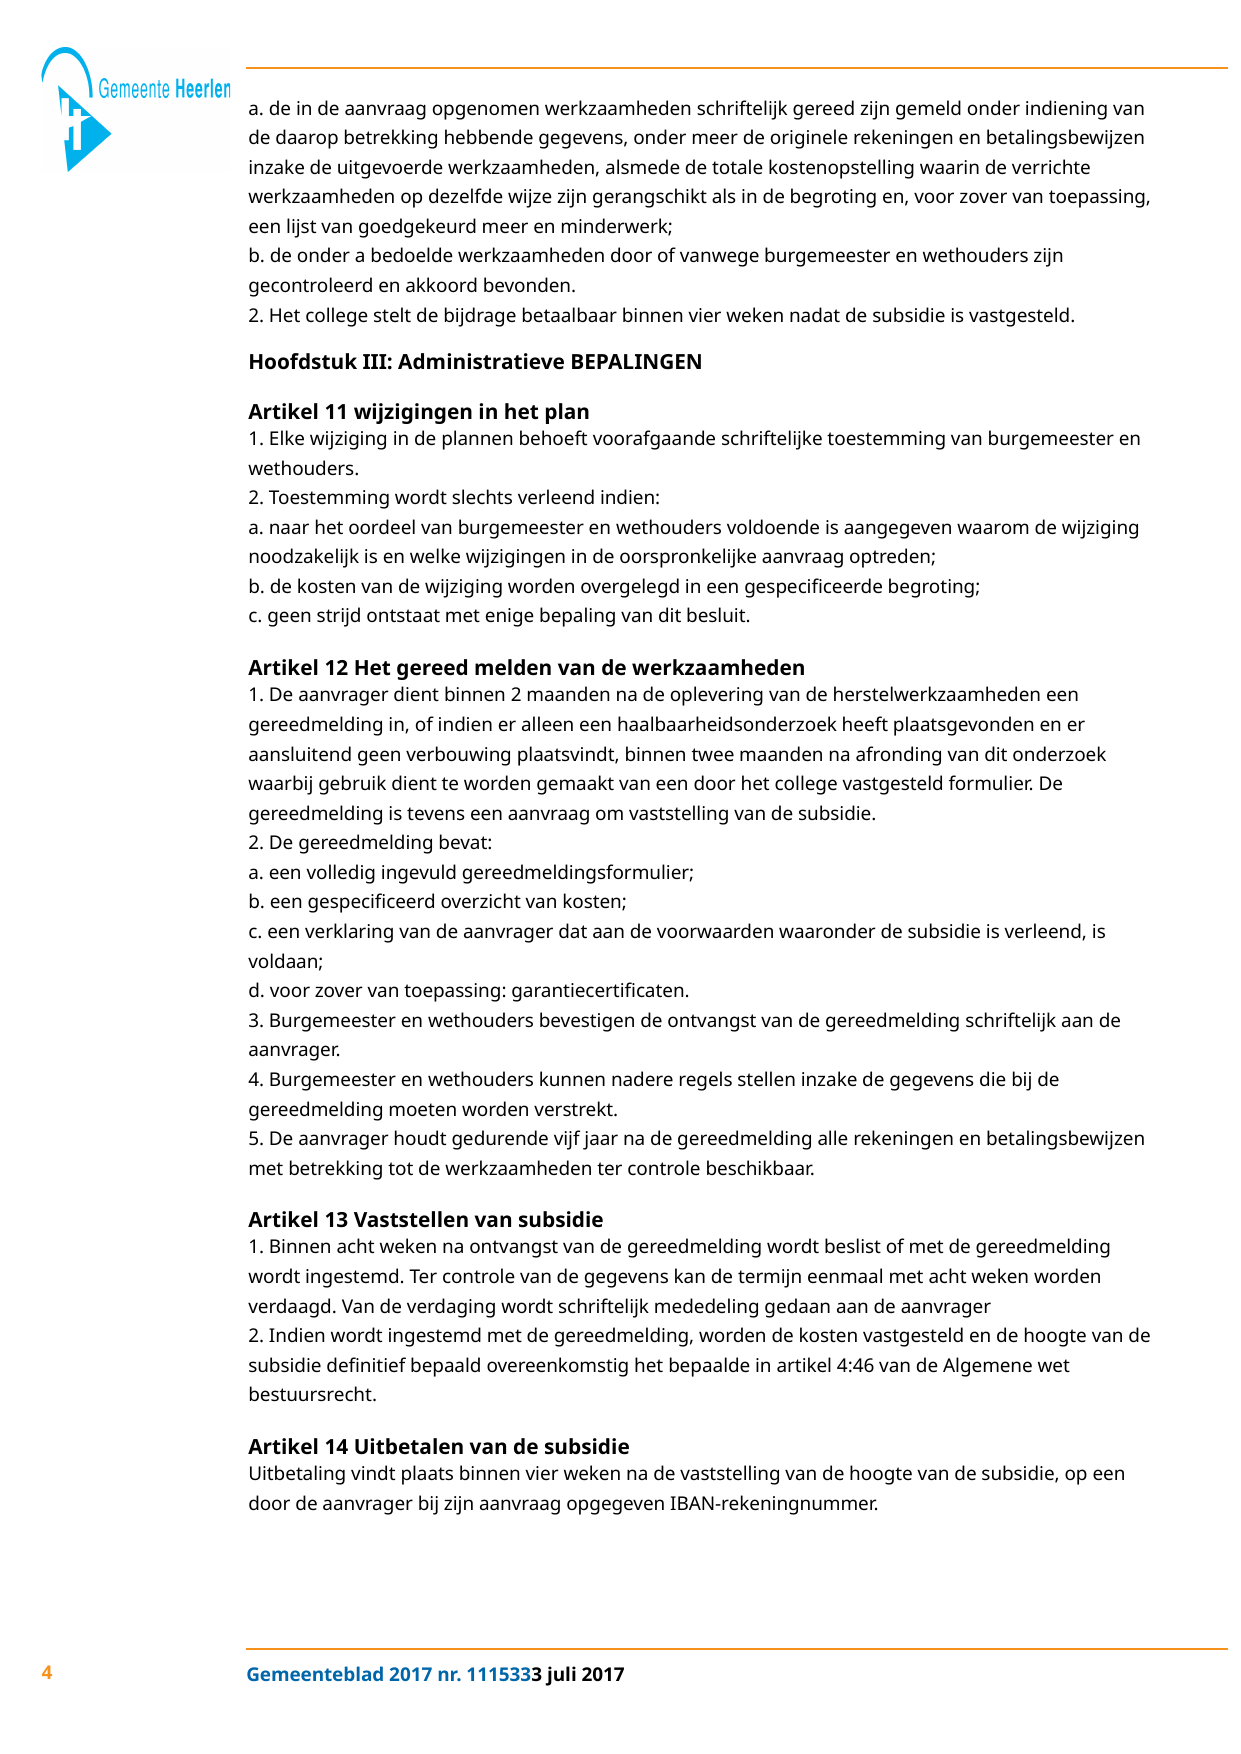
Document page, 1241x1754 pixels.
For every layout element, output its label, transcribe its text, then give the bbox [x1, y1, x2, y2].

text 5. De aanvrager houdt gedurende vijf jaar na de gereedmelding alle rekeningen en betalingsbewijzen met betrekking tot de werkzaamheden ter controle beschikbaar. [248, 1125, 1152, 1181]
text a. naar het oordeel van burgemeester en wethouders voldoende is aangegeven waarom de wijziging noodzakelijk is en welke wijzigingen in de oorspronkelijke aanvraag optreden; [248, 514, 1152, 569]
text 1. Binnen acht weken na ontvangst van de gereedmelding wordt beslist of met de gereedmelding wordt ingestemd. Ter controle van de gegevens kan de termijn eenmaal met acht weken worden verdaagd. Van de verdaging wordt schriftelijk mededeling gedaan aan de aanvrager [248, 1234, 1152, 1319]
text 1. Elke wijziging in de plannen behoeft voorafgaande schriftelijke toestemming van burgemeester en wethouders. [248, 425, 1152, 481]
text Artikel 13 Vaststellen van subsidie [248, 1205, 1152, 1234]
text 2. Het college stelt de bijdrage betaalbaar binnen vier weken nadat de subsidie is vastgesteld. [248, 302, 1152, 328]
text 3. Burgemeester en wethouders bevestigen de ontvangst van de gereedmelding schriftelijk aan de aanvrager. [248, 1007, 1152, 1062]
text c. een verklaring van de aanvrager dat aan de voorwaarden waaronder de subsidie is verleend, is voldaan; [248, 918, 1152, 973]
text c. geen strijd ontstaat met enige bepaling van dit besluit. [248, 603, 1152, 628]
text d. voor zover van toepassing: garantiecertificaten. [248, 977, 1152, 1003]
text a. een volledig ingevuld gereedmeldingsformulier; [248, 859, 1152, 885]
picture [41, 47, 231, 172]
text b. de kosten van de wijziging worden overgelegd in een gespecificeerde begroting; [248, 573, 1152, 599]
text Artikel 11 wijzigingen in het plan [248, 397, 1152, 425]
text Artikel 14 Uitbetalen van de subsidie [248, 1432, 1152, 1461]
text 1. De aanvrager dient binnen 2 maanden na de oplevering van de herstelwerkzaamheden een gereedmelding in, of indien er alleen een haalbaarheidsonderzoek heeft plaatsgevonden en er aansluitend geen verbouwing plaatsvindt, binnen twee maanden na afronding van dit onderzoek waarbij gebruik dient te worden gemaakt van een door het college vastgesteld formulier. De gereedmelding is tevens een aanvraag om vaststelling van de subsidie. [248, 682, 1152, 826]
text 2. De gereedmelding bevat: [248, 829, 1152, 855]
text b. een gespecificeerd overzicht van kosten; [248, 889, 1152, 914]
text Uitbetaling vindt plaats binnen vier weken na de vaststelling van de hoogte van de subsidie, op een door de aanvrager bij zijn aanvraag opgegeven IBAN-rekeningnummer. [248, 1461, 1152, 1516]
text Hoofdstuk III: Administratieve BEPALINGEN [248, 347, 1152, 376]
text a. de in de aanvraag opgenomen werkzaamheden schriftelijk gereed zijn gemeld onder indiening van de daarop betrekking hebbende gegevens, onder meer de originele rekeningen en betalingsbewijzen inzake de uitgevoerde werkzaamheden, alsmede de totale kostenopstelling waarin de verrichte werkzaamheden op dezelfde wijze zijn gerangschikt als in de begroting en, voor zover van toepassing, een lijst van goedgekeurd meer en minderwerk; [248, 95, 1152, 239]
text b. de onder a bedoelde werkzaamheden door of vanwege burgemeester en wethouders zijn gecontroleerd en akkoord bevonden. [248, 243, 1152, 298]
text Artikel 12 Het gereed melden van de werkzaamheden [248, 653, 1152, 682]
text 2. Indien wordt ingestemd met de gereedmelding, worden de kosten vastgesteld en de hoogte van de subsidie definitief bepaald overeenkomstig het bepaalde in artikel 4:46 van de Algemene wet bestuursrecht. [248, 1322, 1152, 1407]
picture [41, 47, 58, 70]
text 4. Burgemeester en wethouders kunnen nadere regels stellen inzake de gegevens die bij de gereedmelding moeten worden verstrekt. [248, 1066, 1152, 1121]
text 2. Toestemming wordt slechts verleend indien: [248, 484, 1152, 510]
